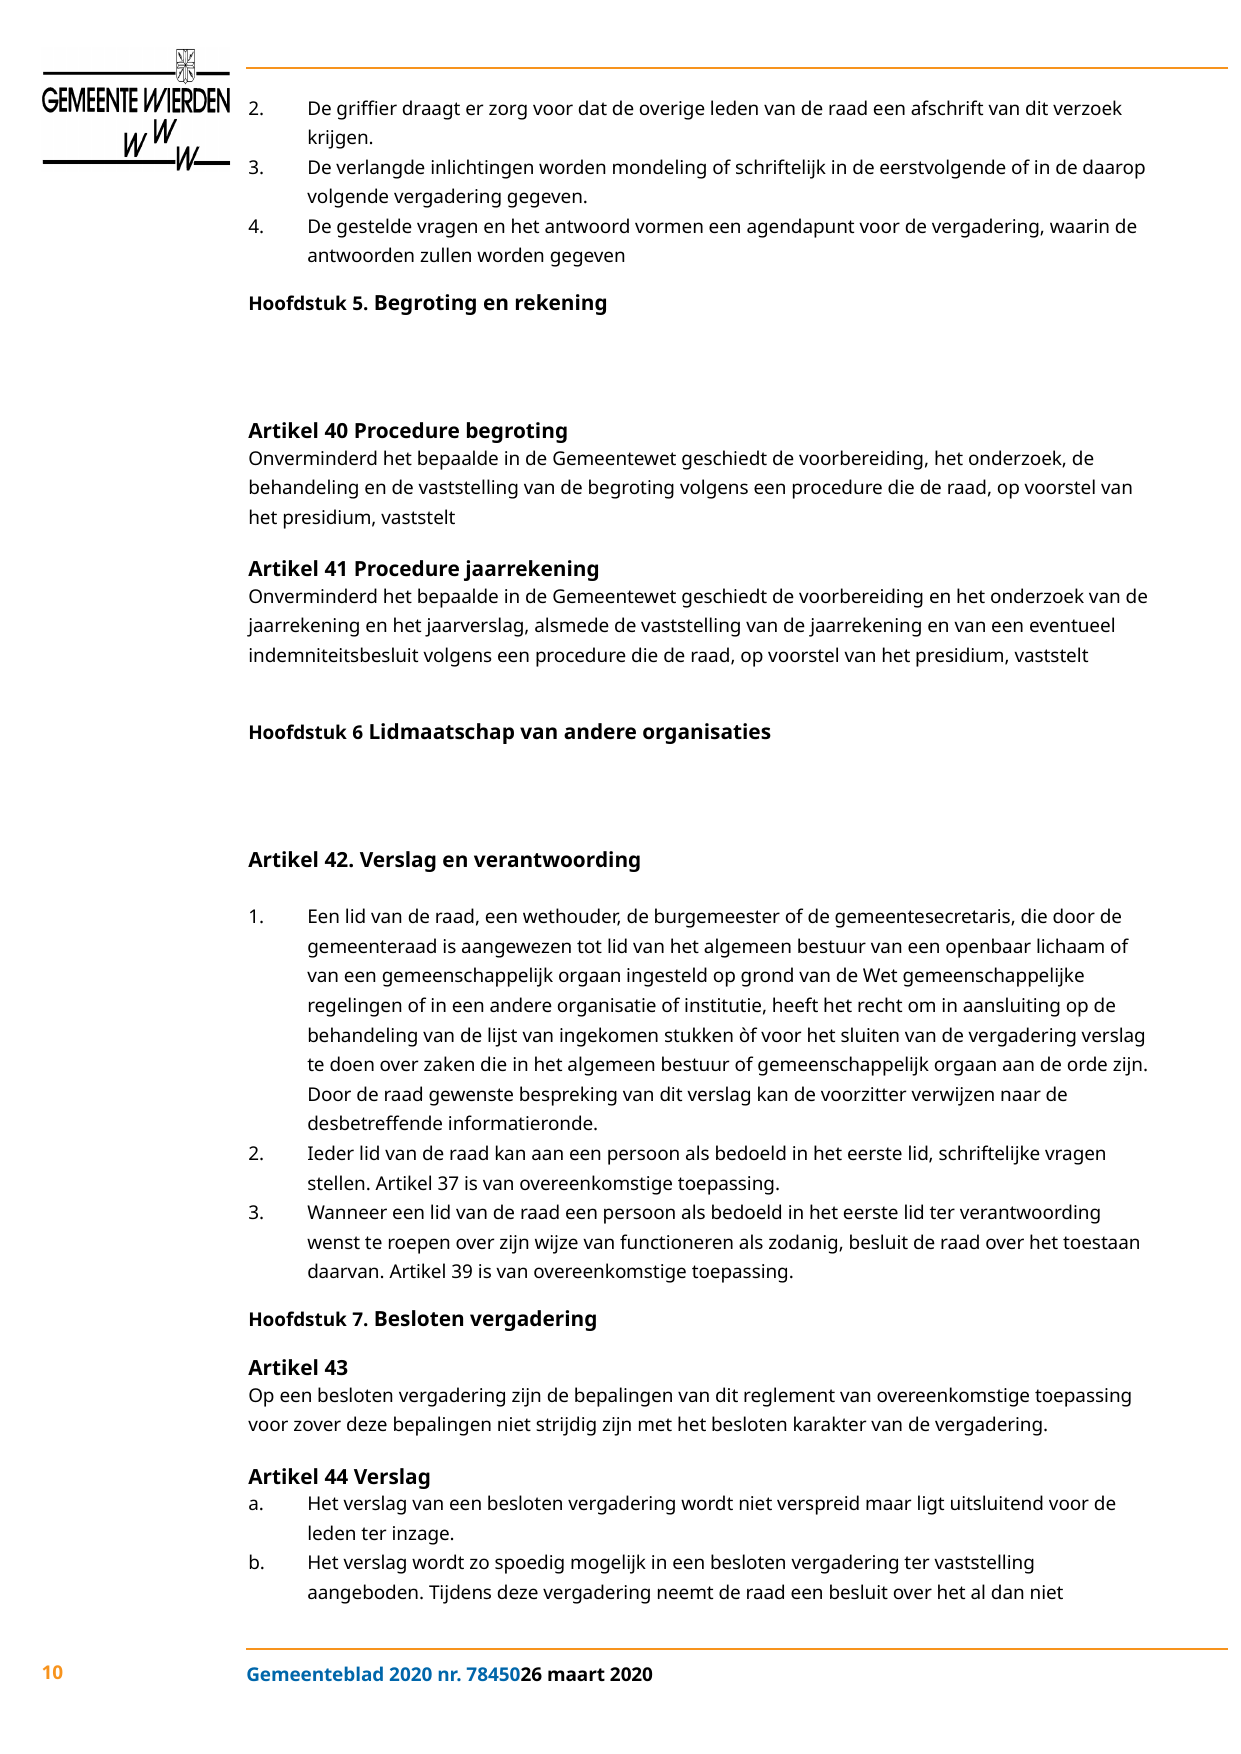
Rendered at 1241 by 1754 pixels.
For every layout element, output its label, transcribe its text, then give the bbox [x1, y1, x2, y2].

list Wanneer een lid van de raad een persoon als bedoeld in het eerste lid ter verantwoording wenst te roepen over zijn wijze van functioneren als zodanig, besluit de raad over het toestaan daarvan. Artikel 39 is van overeenkomstige toepassing. [248, 1199, 1152, 1284]
text Hoofdstuk 6 Lidmaatschap van andere organisaties [248, 717, 1152, 746]
text Onverminderd het bepaalde in de Gemeentewet geschiedt de voorbereiding, het onderzoek, de behandeling en de vaststelling van de begroting volgens een procedure die de raad, op voorstel van het presidium, vaststelt [248, 445, 1152, 530]
text Op een besloten vergadering zijn de bepalingen van dit reglement van overeenkomstige toepassing voor zover deze bepalingen niet strijdig zijn met het besloten karakter van de vergadering. [248, 1382, 1152, 1437]
text Artikel 42. Verslag en verantwoording [248, 845, 1152, 874]
list Een lid van de raad, een wethouder, de burgemeester of de gemeentesecretaris, die door de gemeenteraad is aangewezen tot lid van het algemeen bestuur van een openbaar lichaam of van een gemeenschappelijk orgaan ingesteld op grond van de Wet gemeenschappelijke regelingen of in een andere organisatie of institutie, heeft het recht om in aansluiting op de behandeling van de lijst van ingekomen stukken òf voor het sluiten van de vergadering verslag te doen over zaken die in het algemeen bestuur of gemeenschappelijk orgaan aan de orde zijn. Door de raad gewenste bespreking van dit verslag kan de voorzitter verwijzen naar de desbetreffende informatieronde. [248, 903, 1152, 1136]
list Ieder lid van de raad kan aan een persoon als bedoeld in het eerste lid, schriftelijke vragen stellen. Artikel 37 is van overeenkomstige toepassing. [248, 1140, 1152, 1195]
list De gestelde vragen en het antwoord vormen een agendapunt voor de vergadering, waarin de antwoorden zullen worden gegeven [248, 213, 1152, 268]
list De verlangde inlichtingen worden mondeling of schriftelijk in de eerstvolgende of in de daarop volgende vergadering gegeven. [248, 154, 1152, 209]
text Hoofdstuk 5. Begroting en rekening [248, 288, 1152, 317]
list Het verslag wordt zo spoedig mogelijk in een besloten vergadering ter vaststelling aangeboden. Tijdens deze vergadering neemt de raad een besluit over het al dan niet [248, 1549, 1152, 1605]
list Het verslag van een besloten vergadering wordt niet verspreid maar ligt uitsluitend voor de leden ter inzage. [248, 1490, 1152, 1546]
text Artikel 41 Procedure jaarrekening [248, 554, 1152, 583]
text Artikel 44 Verslag [248, 1462, 1152, 1490]
picture [41, 47, 231, 172]
text Hoofdstuk 7. Besloten vergadering [248, 1304, 1152, 1332]
text Artikel 43 [248, 1353, 1152, 1382]
text Artikel 40 Procedure begroting [248, 416, 1152, 445]
list De griffier draagt er zorg voor dat de overige leden van de raad een afschrift van dit verzoek krijgen. [248, 95, 1152, 150]
text Onverminderd het bepaalde in de Gemeentewet geschiedt de voorbereiding en het onderzoek van de jaarrekening en het jaarverslag, alsmede de vaststelling van de jaarrekening en van een eventueel indemniteitsbesluit volgens een procedure die de raad, op voorstel van het presidium, vaststelt [248, 583, 1152, 668]
